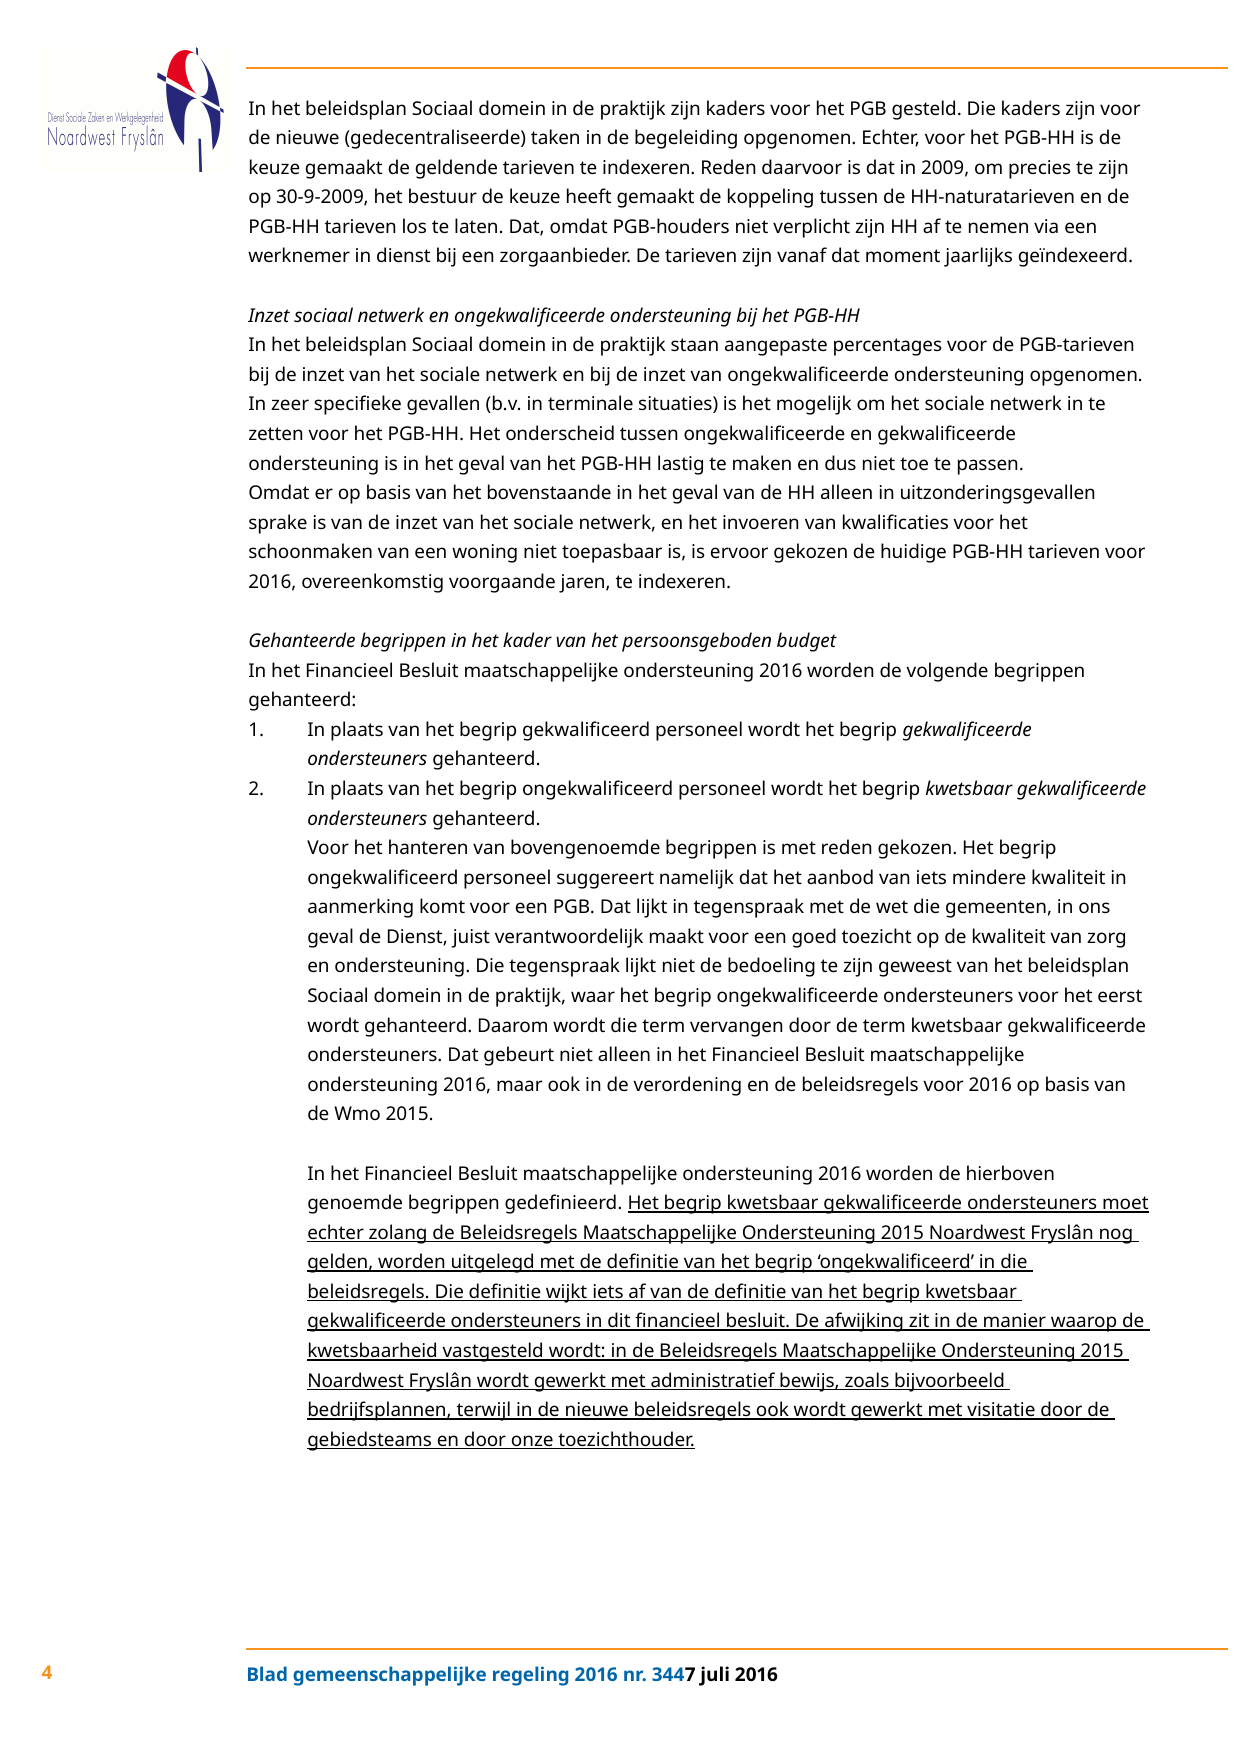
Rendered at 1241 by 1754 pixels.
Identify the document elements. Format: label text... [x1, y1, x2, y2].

text In het Financieel Besluit maatschappelijke ondersteuning 2016 worden de volgende begrippen gehanteerd: [248, 657, 1152, 712]
list In plaats van het begrip ongekwalificeerd personeel wordt het begrip kwetsbaar gekwalificeerde ondersteuners gehanteerd. [248, 775, 1152, 831]
picture [41, 47, 231, 172]
list In plaats van het begrip gekwalificeerd personeel wordt het begrip gekwalificeerde ondersteuners gehanteerd. [248, 716, 1152, 771]
text Gehanteerde begrippen in het kader van het persoonsgeboden budget [248, 627, 1152, 653]
text Inzet sociaal netwerk en ongekwalificeerde ondersteuning bij het PGB-HH [248, 302, 1152, 328]
list Voor het hanteren van bovengenoemde begrippen is met reden gekozen. Het begrip ongekwalificeerd personeel suggereert namelijk dat het aanbod van iets mindere kwaliteit in aanmerking komt voor een PGB. Dat lijkt in tegenspraak met de wet die gemeenten, in ons geval de Dienst, juist verantwoordelijk maakt voor een goed toezicht op de kwaliteit van zorg en ondersteuning. Die tegenspraak lijkt niet de bedoeling te zijn geweest van het beleidsplan Sociaal domein in de praktijk, waar het begrip ongekwalificeerde ondersteuners voor het eerst wordt gehanteerd. Daarom wordt die term vervangen door de term kwetsbaar gekwalificeerde ondersteuners. Dat gebeurt niet alleen in het Financieel Besluit maatschappelijke ondersteuning 2016, maar ook in de verordening en de beleidsregels voor 2016 op basis van de Wmo 2015. [248, 834, 1152, 1126]
text In het beleidsplan Sociaal domein in de praktijk zijn kaders voor het PGB gesteld. Die kaders zijn voor de nieuwe (gedecentraliseerde) taken in de begeleiding opgenomen. Echter, voor het PGB-HH is de keuze gemaakt de geldende tarieven te indexeren. Reden daarvoor is dat in 2009, om precies te zijn op 30-9-2009, het bestuur de keuze heeft gemaakt de koppeling tussen de HH-naturatarieven en de PGB-HH tarieven los te laten. Dat, omdat PGB-houders niet verplicht zijn HH af te nemen via een werknemer in dienst bij een zorgaanbieder. De tarieven zijn vanaf dat moment jaarlijks geïndexeerd. [248, 95, 1152, 268]
list In het Financieel Besluit maatschappelijke ondersteuning 2016 worden de hierboven genoemde begrippen gedefinieerd. Het begrip kwetsbaar gekwalificeerde ondersteuners moet echter zolang de Beleidsregels Maatschappelijke Ondersteuning 2015 Noardwest Fryslân nog gelden, worden uitgelegd met de definitie van het begrip ‘ongekwalificeerd’ in die beleidsregels. Die definitie wijkt iets af van de definitie van het begrip kwetsbaar gekwalificeerde ondersteuners in dit financieel besluit. De afwijking zit in de manier waarop de kwetsbaarheid vastgesteld wordt: in de Beleidsregels Maatschappelijke Ondersteuning 2015 Noardwest Fryslân wordt gewerkt met administratief bewijs, zoals bijvoorbeeld bedrijfsplannen, terwijl in de nieuwe beleidsregels ook wordt gewerkt met visitatie door de gebiedsteams en door onze toezichthouder. [248, 1160, 1152, 1452]
text Omdat er op basis van het bovenstaande in het geval van de HH alleen in uitzonderingsgevallen sprake is van de inzet van het sociale netwerk, en het invoeren van kwalificaties voor het schoonmaken van een woning niet toepasbaar is, is ervoor gekozen de huidige PGB-HH tarieven voor 2016, overeenkomstig voorgaande jaren, te indexeren. [248, 479, 1152, 594]
text In zeer specifieke gevallen (b.v. in terminale situaties) is het mogelijk om het sociale netwerk in te zetten voor het PGB-HH. Het onderscheid tussen ongekwalificeerde en gekwalificeerde ondersteuning is in het geval van het PGB-HH lastig te maken en dus niet toe te passen. [248, 391, 1152, 476]
text In het beleidsplan Sociaal domein in de praktijk staan aangepaste percentages voor de PGB-tarieven bij de inzet van het sociale netwerk en bij de inzet van ongekwalificeerde ondersteuning opgenomen. [248, 331, 1152, 387]
